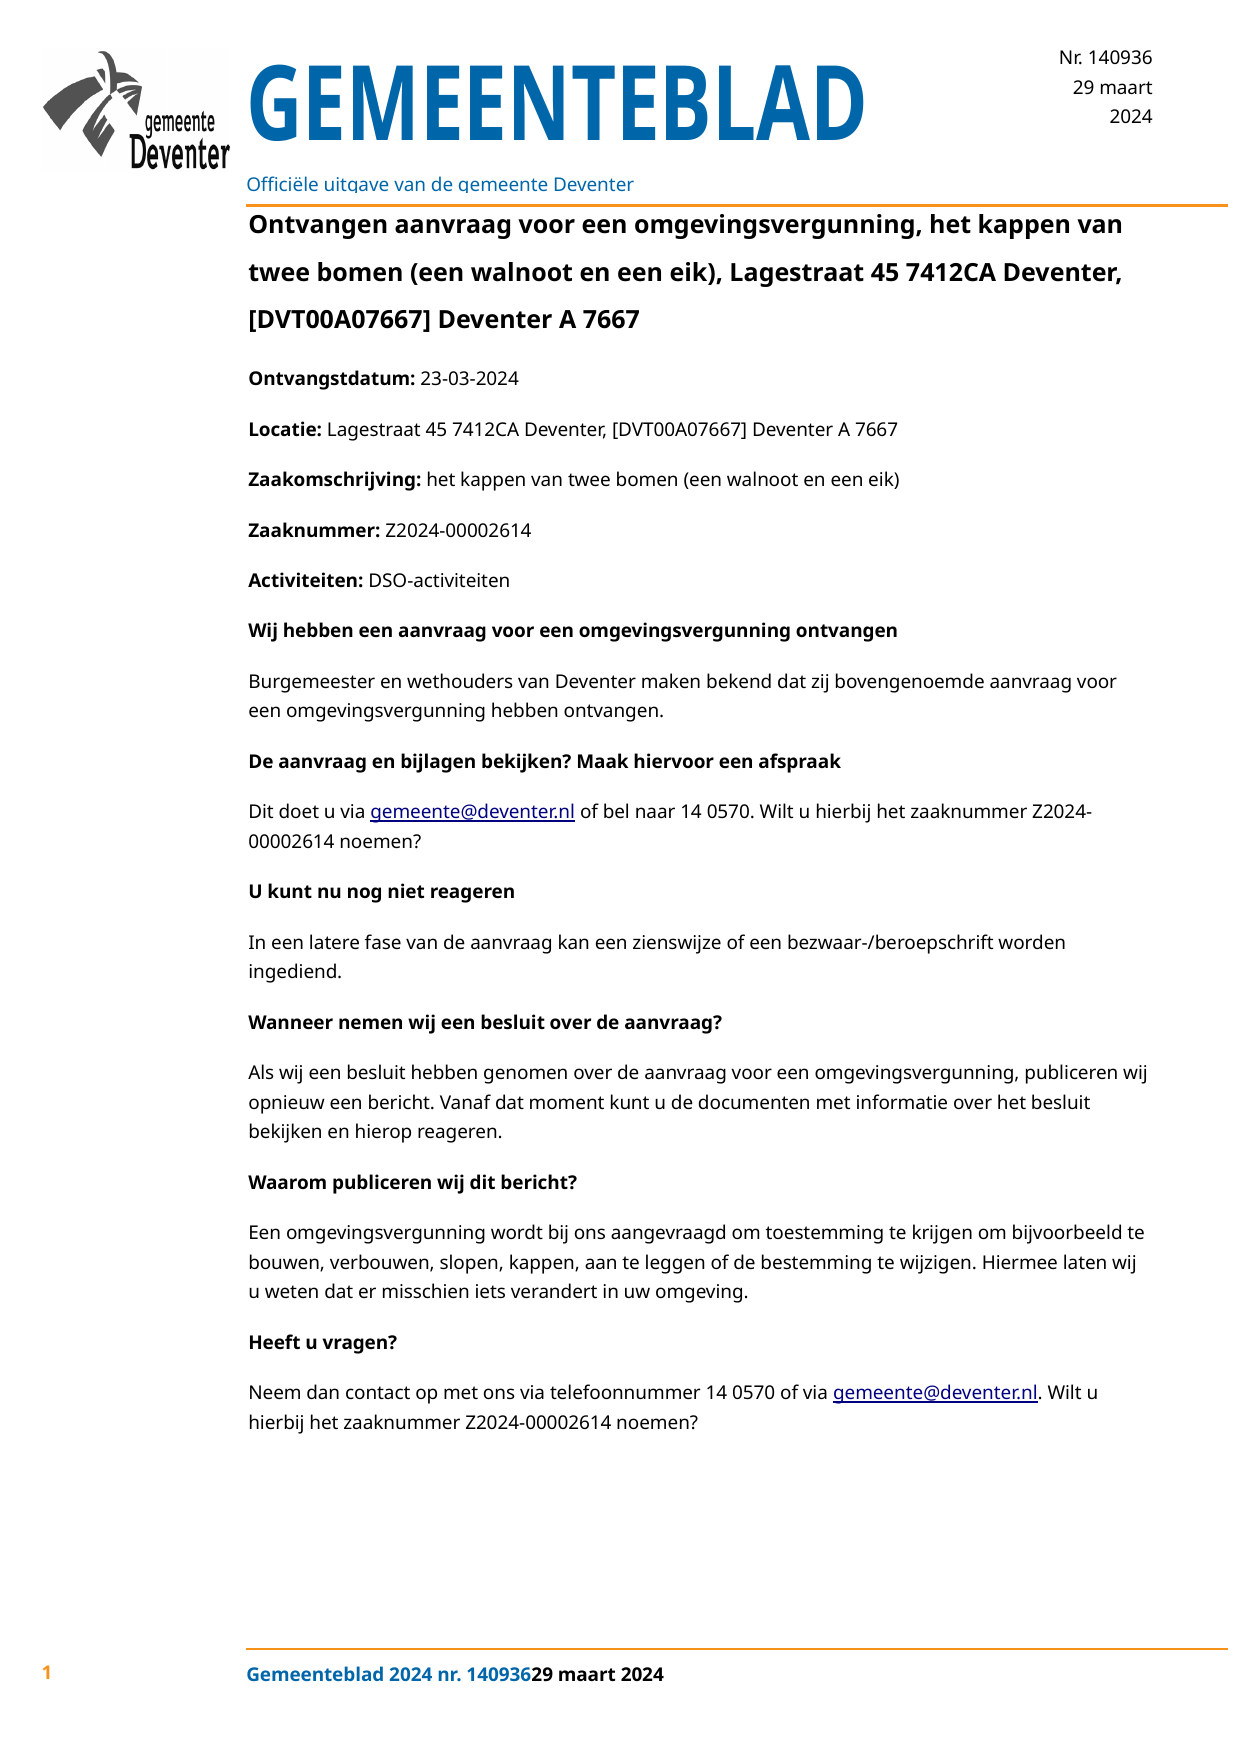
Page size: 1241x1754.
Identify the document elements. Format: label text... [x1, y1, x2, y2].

text Ontvangen aanvraag voor een omgevingsvergunning, het kappen van twee bomen (een walnoot en een eik), Lagestraat 45 7412CA Deventer, [DVT00A07667] Deventer A 7667 [248, 207, 1152, 336]
text Neem dan contact op met ons via telefoonnummer 14 0570 of via gemeente@deventer.nl. Wilt u hierbij het zaaknummer Z2024-00002614 noemen? [248, 1379, 1152, 1434]
text De aanvraag en bijlagen bekijken? Maak hiervoor een afspraak [248, 748, 1152, 774]
text Wanneer nemen wij een besluit over de aanvraag? [248, 1009, 1152, 1034]
text Een omgevingsvergunning wordt bij ons aangevraagd om toestemming te krijgen om bijvoorbeeld te bouwen, verbouwen, slopen, kappen, aan te leggen of de bestemming te wijzigen. Hiermee laten wij u weten dat er misschien iets verandert in uw omgeving. [248, 1219, 1152, 1304]
text Zaaknummer: Z2024-00002614 [248, 517, 1152, 542]
text Activiteiten: DSO-activiteiten [248, 567, 1152, 593]
text Als wij een besluit hebben genomen over de aanvraag voor een omgevingsvergunning, publiceren wij opnieuw een bericht. Vanaf dat moment kunt u de documenten met informatie over het besluit bekijken en hierop reageren. [248, 1059, 1152, 1144]
text Zaakomschrijving: het kappen van twee bomen (een walnoot en een eik) [248, 466, 1152, 492]
picture [41, 47, 231, 172]
text Ontvangstdatum: 23-03-2024 [248, 366, 1152, 391]
text Heeft u vragen? [248, 1329, 1152, 1354]
text Dit doet u via gemeente@deventer.nl of bel naar 14 0570. Wilt u hierbij het zaaknummer Z2024-00002614 noemen? [248, 798, 1152, 854]
text U kunt nu nog niet reageren [248, 878, 1152, 904]
text In een latere fase van de aanvraag kan een zienswijze of een bezwaar-/beroepschrift worden ingediend. [248, 929, 1152, 984]
text Waarom publiceren wij dit bericht? [248, 1169, 1152, 1194]
text Locatie: Lagestraat 45 7412CA Deventer, [DVT00A07667] Deventer A 7667 [248, 416, 1152, 442]
text Wij hebben een aanvraag voor een omgevingsvergunning ontvangen [248, 618, 1152, 643]
text Burgemeester en wethouders van Deventer maken bekend dat zij bovengenoemde aanvraag voor een omgevingsvergunning hebben ontvangen. [248, 668, 1152, 723]
